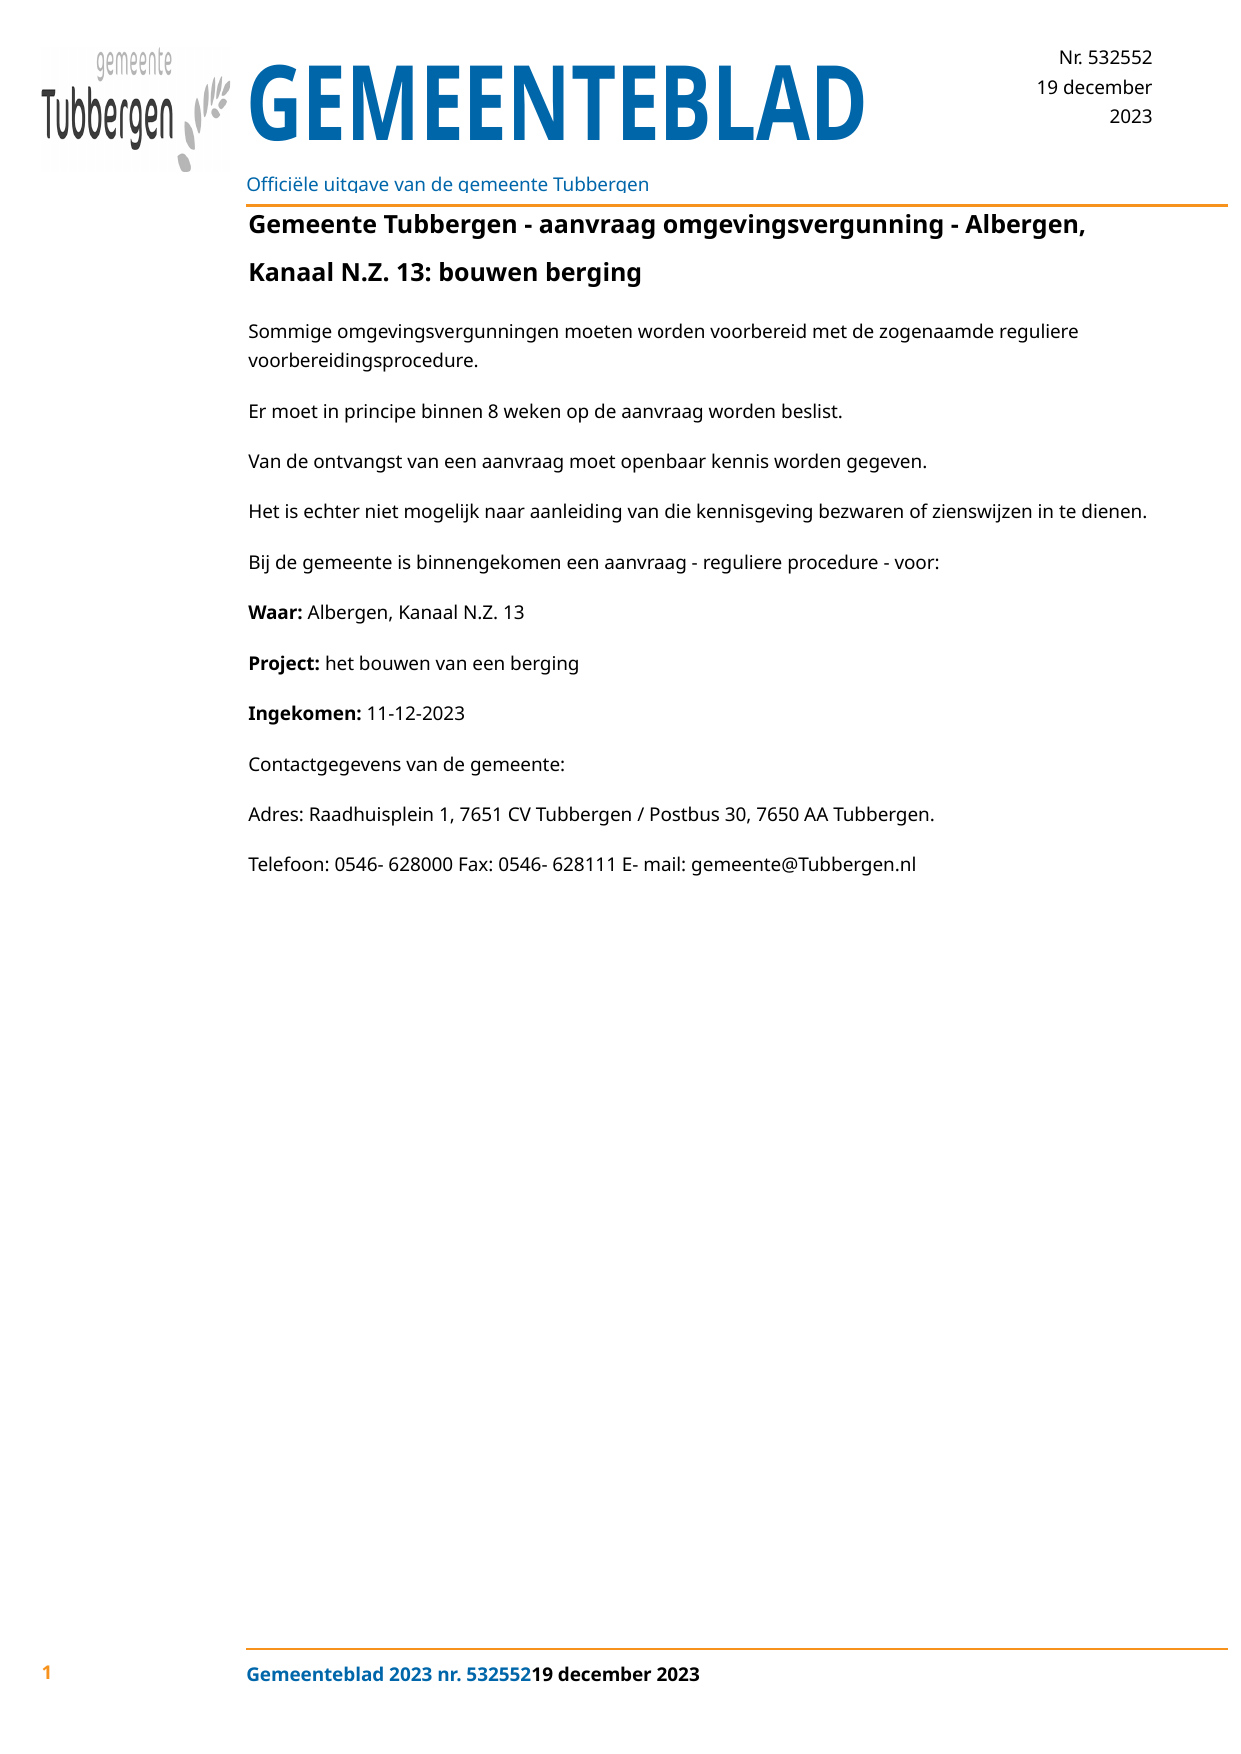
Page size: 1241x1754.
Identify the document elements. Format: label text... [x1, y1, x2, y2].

text Er moet in principe binnen 8 weken op de aanvraag worden beslist. [248, 398, 1152, 424]
text Het is echter niet mogelijk naar aanleiding van die kennisgeving bezwaren of zienswijzen in te dienen. [248, 499, 1152, 524]
text Van de ontvangst van een aanvraag moet openbaar kennis worden gegeven. [248, 448, 1152, 474]
text Adres: Raadhuisplein 1, 7651 CV Tubbergen / Postbus 30, 7650 AA Tubbergen. [248, 801, 1152, 827]
picture [41, 47, 231, 172]
text Project: het bouwen van een berging [248, 650, 1152, 676]
text Sommige omgevingsvergunningen moeten worden voorbereid met de zogenaamde reguliere voorbereidingsprocedure. [248, 318, 1152, 373]
text Telefoon: 0546- 628000 Fax: 0546- 628111 E- mail: gemeente@Tubbergen.nl [248, 852, 1152, 877]
text Bij de gemeente is binnengekomen een aanvraag - reguliere procedure - voor: [248, 549, 1152, 575]
text Ingekomen: 11-12-2023 [248, 700, 1152, 726]
text Gemeente Tubbergen - aanvraag omgevingsvergunning - Albergen, Kanaal N.Z. 13: bouwen berging [248, 207, 1152, 288]
text Contactgegevens van de gemeente: [248, 751, 1152, 777]
text Waar: Albergen, Kanaal N.Z. 13 [248, 599, 1152, 625]
